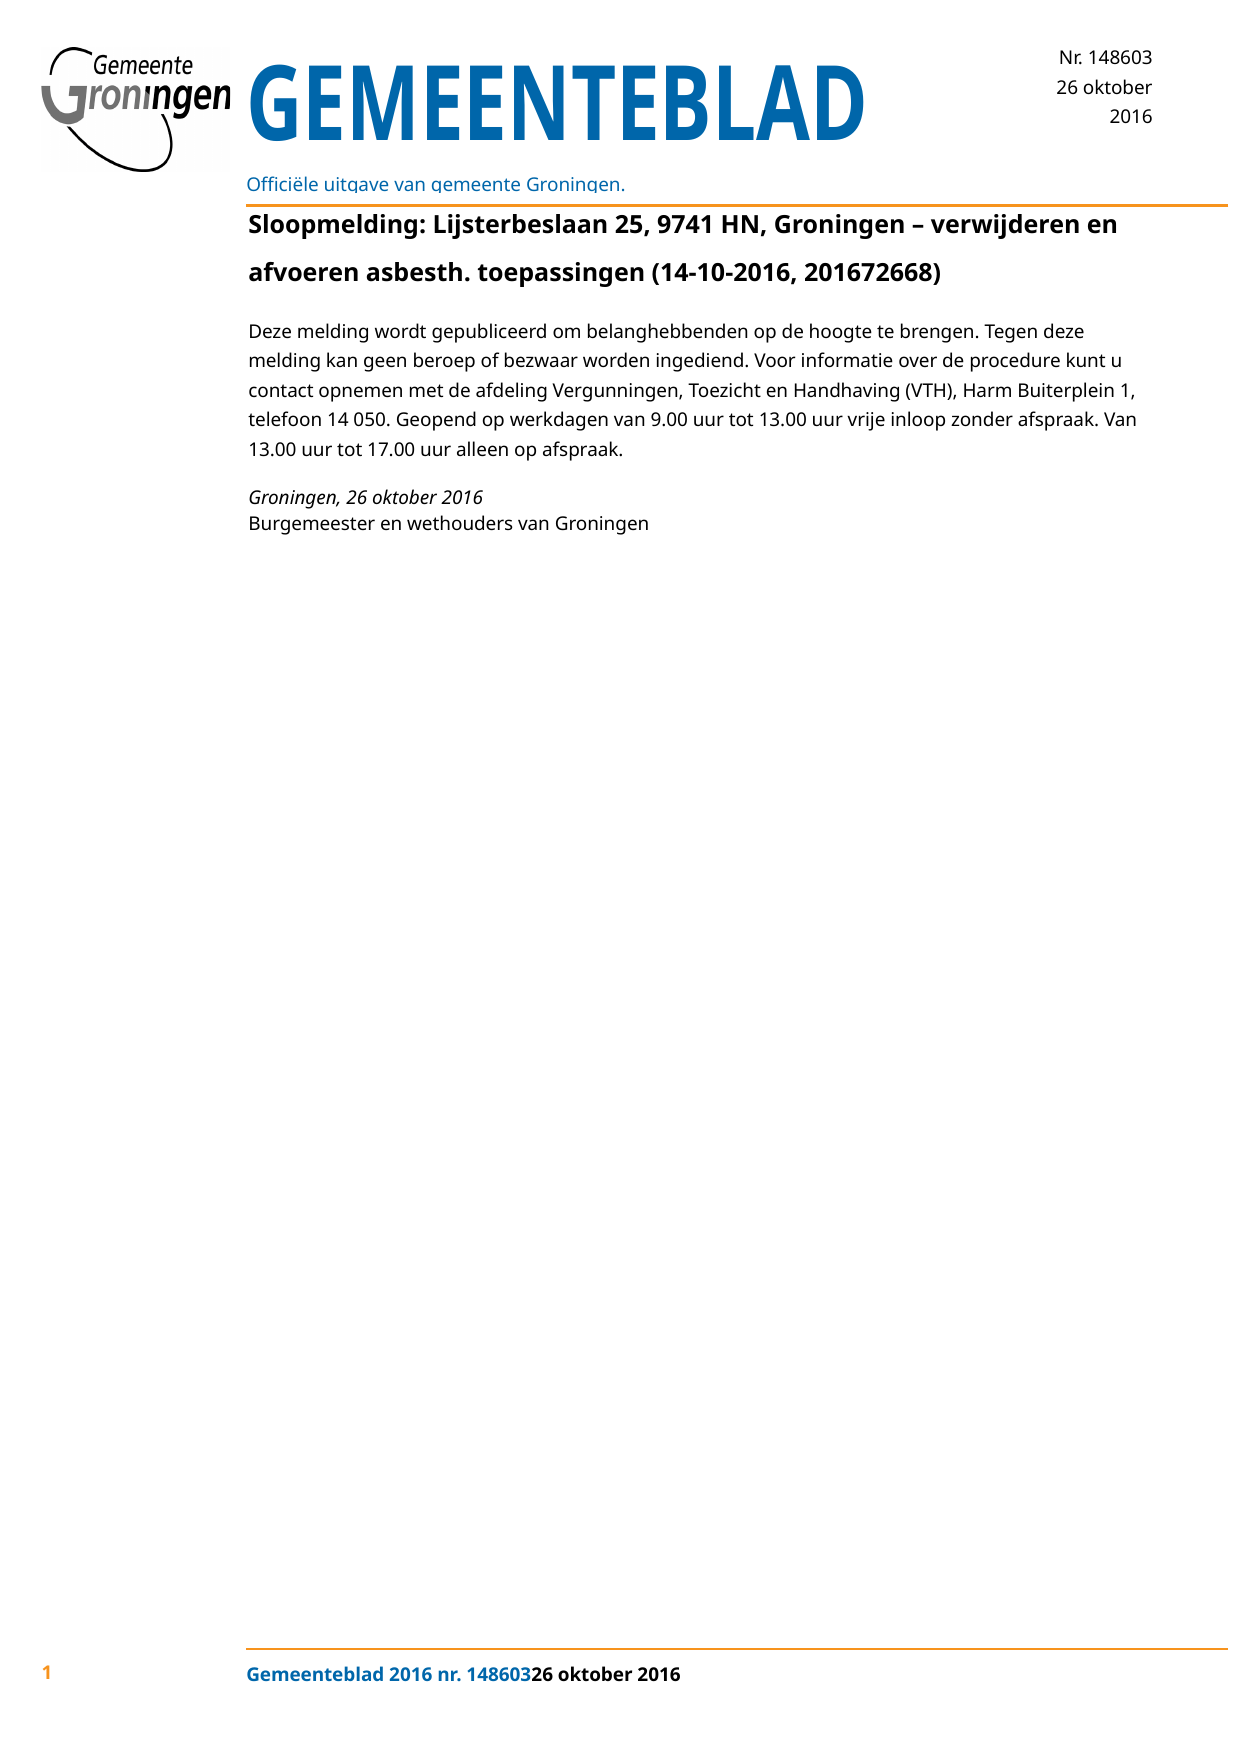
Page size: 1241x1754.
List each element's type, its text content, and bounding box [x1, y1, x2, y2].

picture [41, 47, 231, 172]
text Deze melding wordt gepubliceerd om belanghebbenden op de hoogte te brengen. Tegen deze melding kan geen beroep of bezwaar worden ingediend. Voor informatie over de procedure kunt u contact opnemen met de afdeling Vergunningen, Toezicht en Handhaving (VTH), Harm Buiterplein 1, telefoon 14 050. Geopend op werkdagen van 9.00 uur tot 13.00 uur vrije inloop zonder afspraak. Van 13.00 uur tot 17.00 uur alleen op afspraak. [248, 318, 1152, 462]
text Groningen, 26 oktober 2016 [248, 484, 1152, 510]
text Sloopmelding: Lijsterbeslaan 25, 9741 HN, Groningen – verwijderen en afvoeren asbesth. toepassingen (14-10-2016, 201672668) [248, 207, 1152, 288]
text Burgemeester en wethouders van Groningen [248, 510, 1152, 536]
